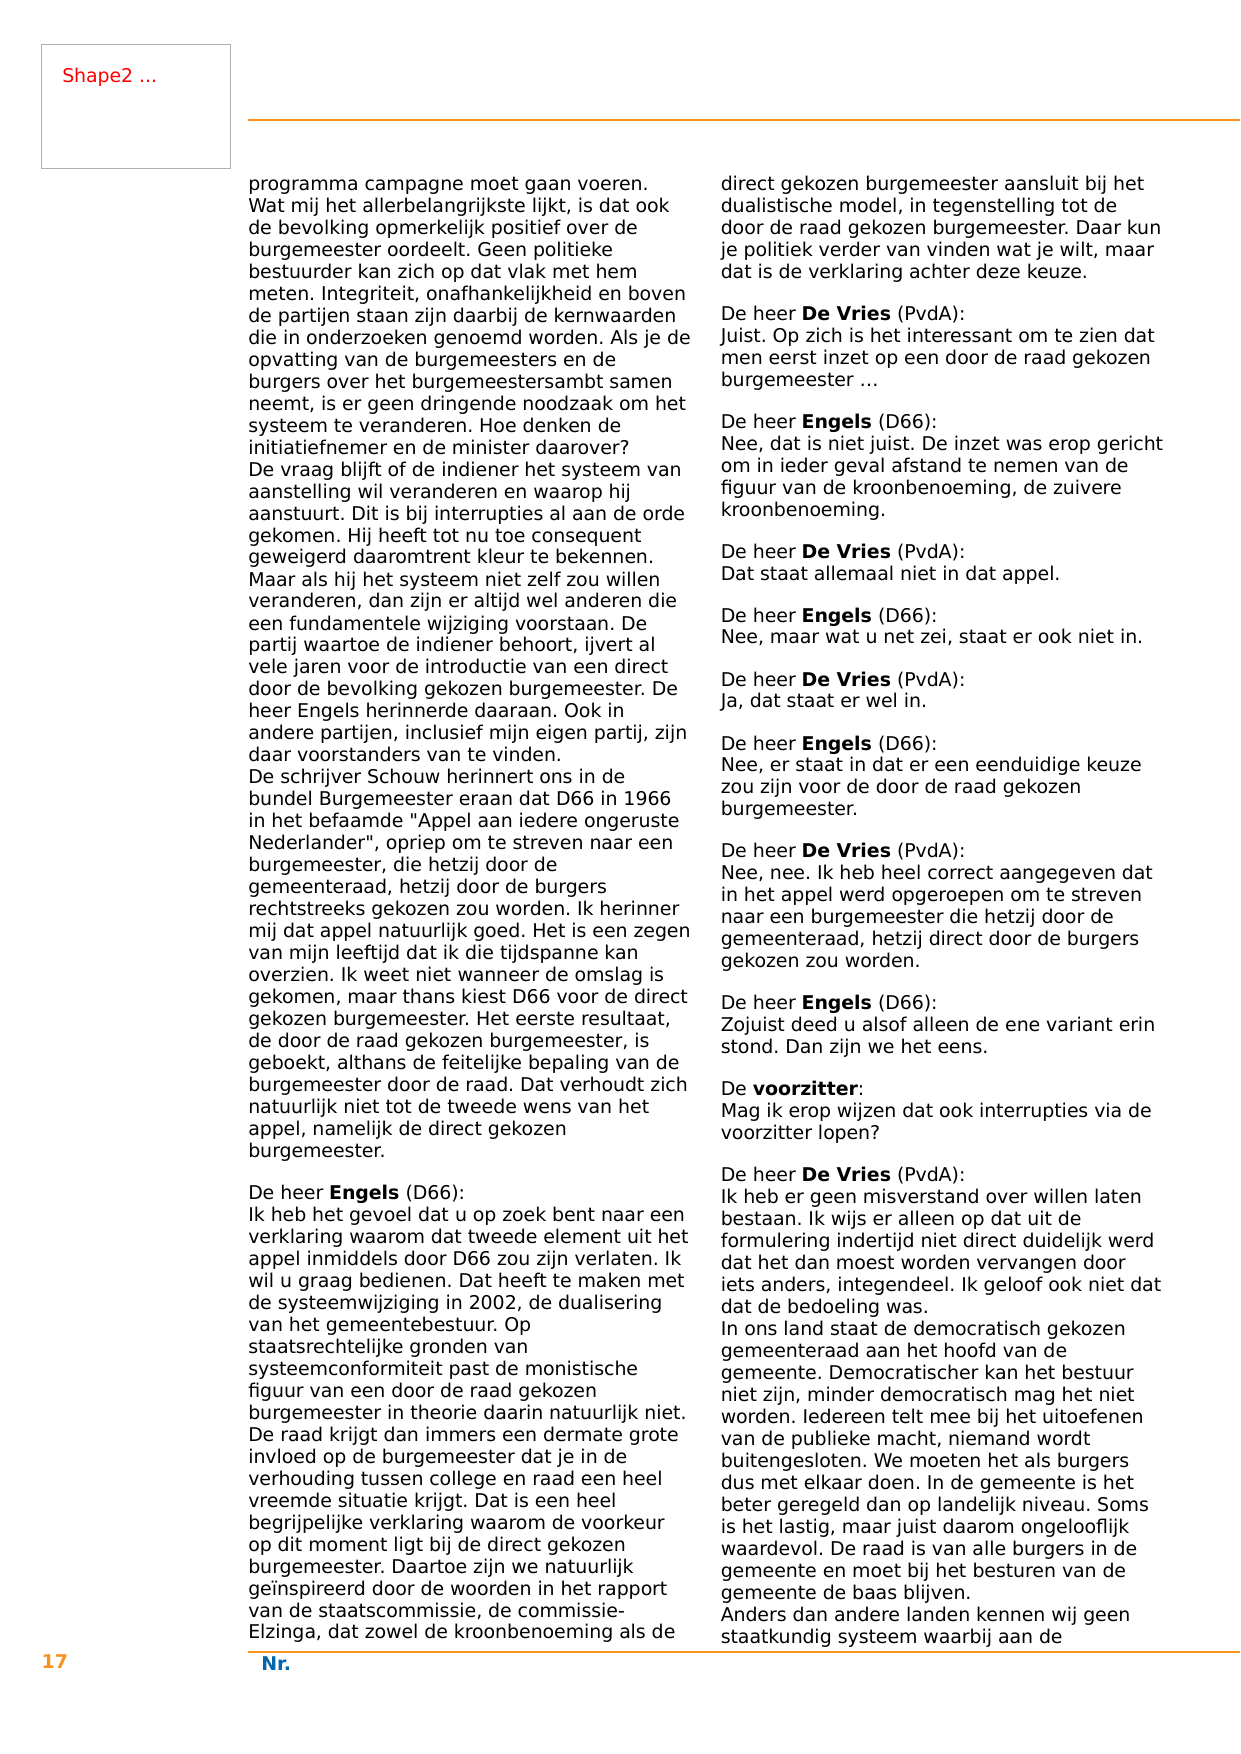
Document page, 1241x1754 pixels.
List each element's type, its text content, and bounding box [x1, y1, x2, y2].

text de partijen staan zijn daarbij de kernwaarden die in onderzoeken genoemd worden. Als je de opvatting van de burgemeesters en de burgers over het burgemeestersambt samen neemt, is er geen dringende noodzaak om het systeem te veranderen. Hoe denken de initiatiefnemer en de minister daarover? [248, 305, 691, 458]
text De schrijver Schouw herinnert ons in de bundel Burgemeester eraan dat D66 in 1966 in het befaamde "Appel aan iedere ongeruste Nederlander", opriep om te streven naar een burgemeester, die hetzij door de gemeenteraad, hetzij door de burgers rechtstreeks gekozen zou worden. Ik herinner mij dat appel natuurlijk goed. Het is een zegen van mijn leeftijd dat ik die tijdspanne kan overzien. Ik weet niet wanneer de omslag is gekomen, maar thans kiest D66 voor de direct gekozen burgemeester. Het eerste resultaat, de door de raad gekozen burgemeester, is geboekt, althans de feitelijke bepaling van de burgemeester door de raad. Dat verhoudt zich natuurlijk niet tot de tweede wens van het appel, namelijk de direct gekozen burgemeester. [248, 766, 691, 1162]
text Ik heb het gevoel dat u op zoek bent naar een verklaring waarom dat tweede element uit het appel inmiddels door D66 zou zijn verlaten. Ik wil u graag bedienen. Dat heeft te maken met de systeemwijziging in 2002, de dualisering van het gemeentebestuur. Op staatsrechtelijke gronden van systeemconformiteit past de monistische figuur van een door de raad gekozen burgemeester in theorie daarin natuurlijk niet. De raad krijgt dan immers een dermate grote invloed op de burgemeester dat je in de verhouding tussen college en raad een heel vreemde situatie krijgt. Dat is een heel begrijpelijke verklaring waarom de voorkeur op dit moment ligt bij de direct gekozen burgemeester. Daartoe zijn we natuurlijk geïnspireerd door de woorden in het rapport van de staatscommissie, de commissie-Elzinga, dat zowel de kroonbenoeming als de [248, 1204, 691, 1643]
text Nee, dat is niet juist. De inzet was erop gericht om in ieder geval afstand te nemen van de figuur van de kroonbenoeming, de zuivere kroonbenoeming. [721, 433, 1163, 521]
text De heer De Vries (PvdA): [721, 541, 1163, 562]
text De heer Engels (D66): [248, 1182, 691, 1204]
text De vraag blijft of de indiener het systeem van aanstelling wil veranderen en waarop hij aanstuurt. Dit is bij interrupties al aan de orde gekomen. Hij heeft tot nu toe consequent geweigerd daaromtrent kleur te bekennen. Maar als hij het systeem niet zelf zou willen veranderen, dan zijn er altijd wel anderen die een fundamentele wijziging voorstaan. De partij waartoe de indiener behoort, ijvert al vele jaren voor de introductie van een direct door de bevolking gekozen burgemeester. De heer Engels herinnerde daaraan. Ook in andere partijen, inclusief mijn eigen partij, zijn daar voorstanders van te vinden. [248, 458, 691, 766]
text direct gekozen burgemeester aansluit bij het dualistische model, in tegenstelling tot de door de raad gekozen burgemeester. Daar kun je politiek verder van vinden wat je wilt, maar dat is de verklaring achter deze keuze. [721, 173, 1163, 283]
text programma campagne moet gaan voeren. Wat mij het allerbelangrijkste lijkt, is dat ook de bevolking opmerkelijk positief over de burgemeester oordeelt. Geen politieke bestuurder kan zich op dat vlak met hem meten. Integriteit, onafhankelijkheid en boven [248, 173, 691, 305]
text De voorzitter: [721, 1078, 1163, 1100]
text Juist. Op zich is het interessant om te zien dat men eerst inzet op een door de raad gekozen burgemeester … [721, 325, 1163, 391]
text Zojuist deed u alsof alleen de ene variant erin stond. Dan zijn we het eens. [721, 1014, 1163, 1058]
text Nee, maar wat u net zei, staat er ook niet in. [721, 626, 1163, 648]
text De heer Engels (D66): [721, 992, 1163, 1014]
text De heer Engels (D66): [721, 604, 1163, 626]
text Dat staat allemaal niet in dat appel. [721, 562, 1163, 584]
text Anders dan andere landen kennen wij geen staatkundig systeem waarbij aan de [721, 1604, 1163, 1648]
text Ik heb er geen misverstand over willen laten bestaan. Ik wijs er alleen op dat uit de formulering indertijd niet direct duidelijk werd dat het dan moest worden vervangen door iets anders, integendeel. Ik geloof ook niet dat dat de bedoeling was. [721, 1186, 1163, 1318]
text De heer De Vries (PvdA): [721, 668, 1163, 690]
text De heer Engels (D66): [721, 732, 1163, 754]
text Nee, er staat in dat er een eenduidige keuze zou zijn voor de door de raad gekozen burgemeester. [721, 754, 1163, 820]
text De heer De Vries (PvdA): [721, 840, 1163, 862]
text De heer De Vries (PvdA): [721, 1164, 1163, 1186]
text De heer De Vries (PvdA): [721, 303, 1163, 325]
text Mag ik erop wijzen dat ook interrupties via de voorzitter lopen? [721, 1100, 1163, 1144]
text Ja, dat staat er wel in. [721, 690, 1163, 712]
text In ons land staat de democratisch gekozen gemeenteraad aan het hoofd van de gemeente. Democratischer kan het bestuur niet zijn, minder democratisch mag het niet worden. Iedereen telt mee bij het uitoefenen van de publieke macht, niemand wordt buitengesloten. We moeten het als burgers dus met elkaar doen. In de gemeente is het beter geregeld dan op landelijk niveau. Soms is het lastig, maar juist daarom ongelooflijk waardevol. De raad is van alle burgers in de gemeente en moet bij het besturen van de gemeente de baas blijven. [721, 1318, 1163, 1604]
text De heer Engels (D66): [721, 411, 1163, 433]
text Nee, nee. Ik heb heel correct aangegeven dat in het appel werd opgeroepen om te streven naar een burgemeester die hetzij door de gemeenteraad, hetzij direct door de burgers gekozen zou worden. [721, 862, 1163, 972]
